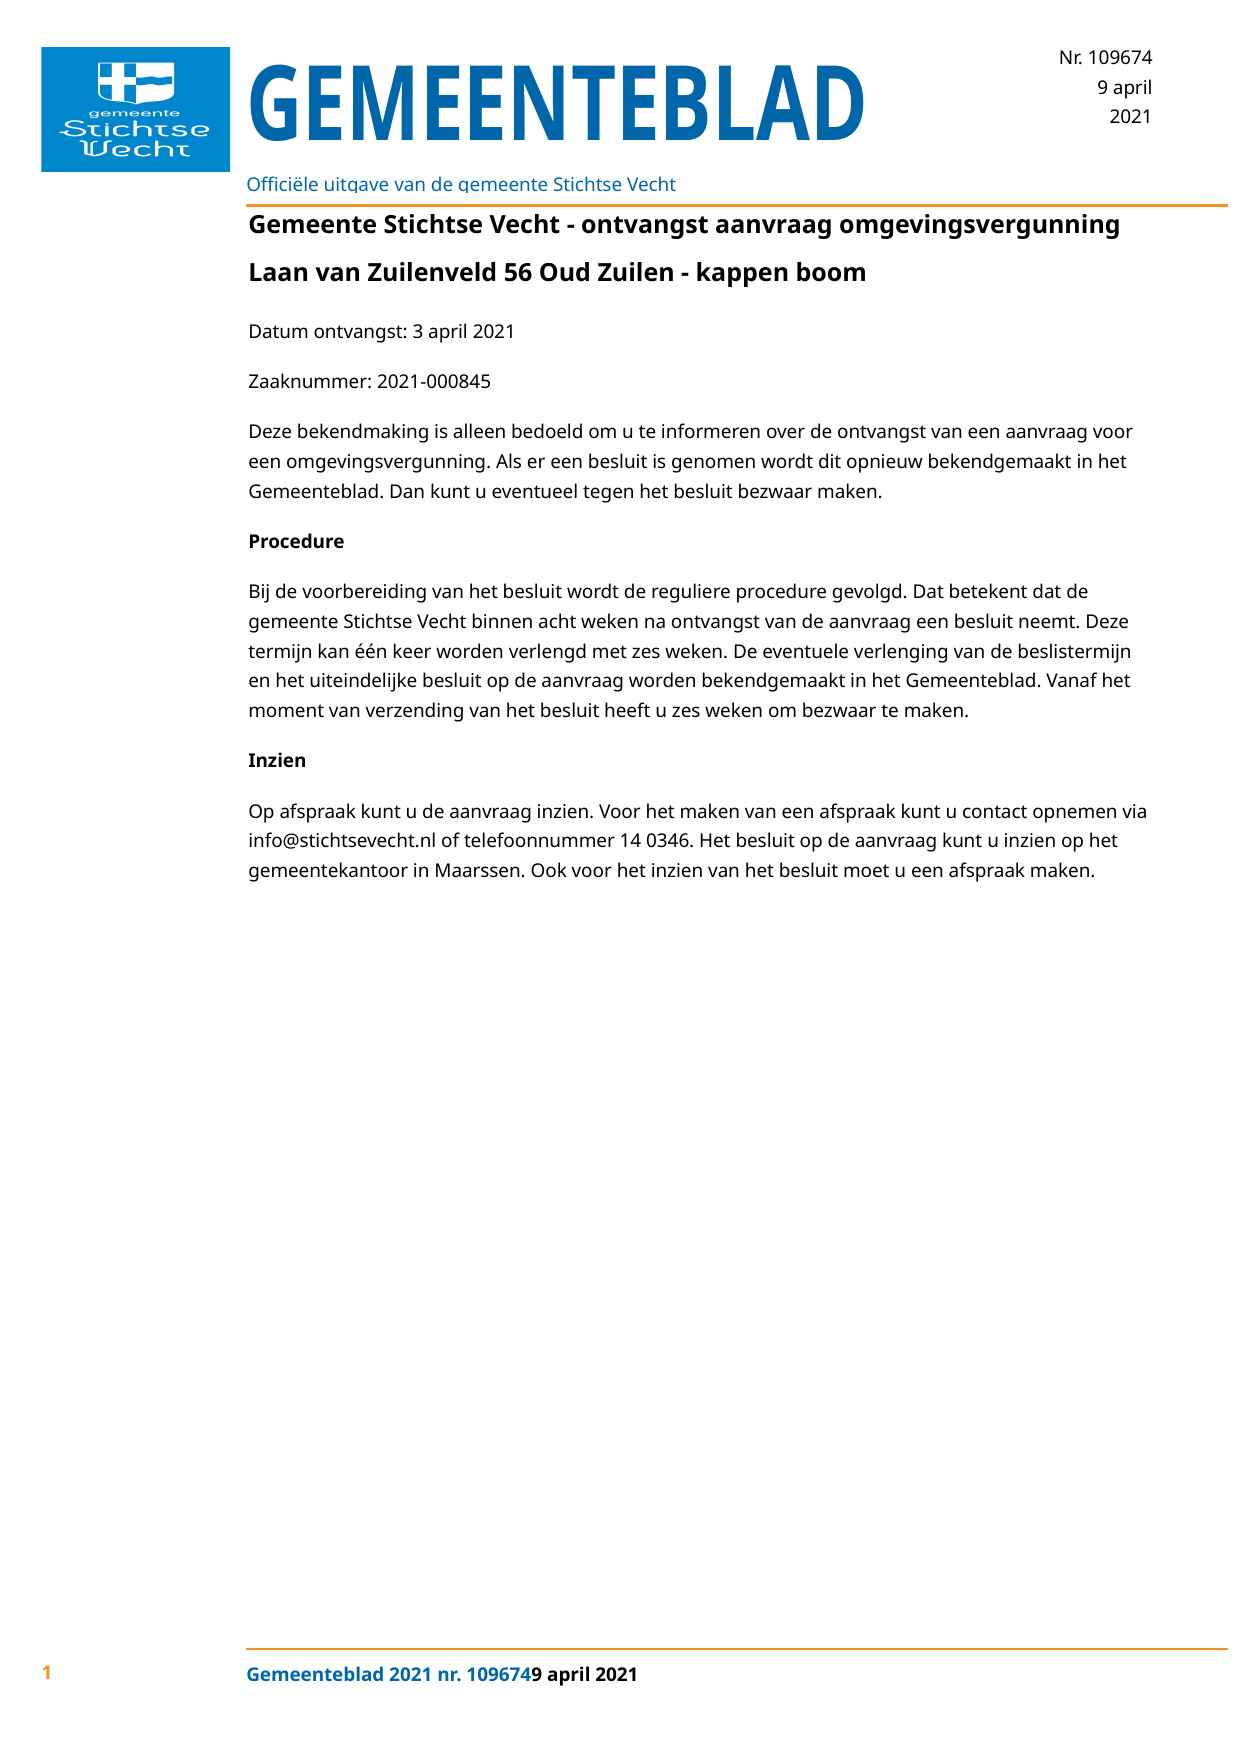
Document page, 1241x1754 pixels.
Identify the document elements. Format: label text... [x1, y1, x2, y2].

text Zaaknummer: 2021-000845 [248, 368, 1152, 394]
text Op afspraak kunt u de aanvraag inzien. Voor het maken van een afspraak kunt u contact opnemen via info@stichtsevecht.nl of telefoonnummer 14 0346. Het besluit op de aanvraag kunt u inzien op het gemeentekantoor in Maarssen. Ook voor het inzien van het besluit moet u een afspraak maken. [248, 798, 1152, 883]
picture [137, 63, 174, 103]
text Inzien [248, 747, 1152, 773]
text Datum ontvangst: 3 april 2021 [248, 318, 1152, 344]
text Gemeente Stichtse Vecht - ontvangst aanvraag omgevingsvergunning Laan van Zuilenveld 56 Oud Zuilen - kappen boom [248, 207, 1152, 288]
text Deze bekendmaking is alleen bedoeld om u te informeren over de ontvangst van een aanvraag voor een omgevingsvergunning. Als er een besluit is genomen wordt dit opnieuw bekendgemaakt in het Gemeenteblad. Dan kunt u eventueel tegen het besluit bezwaar maken. [248, 419, 1152, 504]
picture [99, 63, 135, 101]
text Bij de voorbereiding van het besluit wordt de reguliere procedure gevolgd. Dat betekent dat de gemeente Stichtse Vecht binnen acht weken na ontvangst van de aanvraag een besluit neemt. Deze termijn kan één keer worden verlengd met zes weken. De eventuele verlenging van de beslistermijn en het uiteindelijke besluit op de aanvraag worden bekendgemaakt in het Gemeenteblad. Vanaf het moment van verzending van het besluit heeft u zes weken om bezwaar te maken. [248, 579, 1152, 723]
text Procedure [248, 528, 1152, 554]
